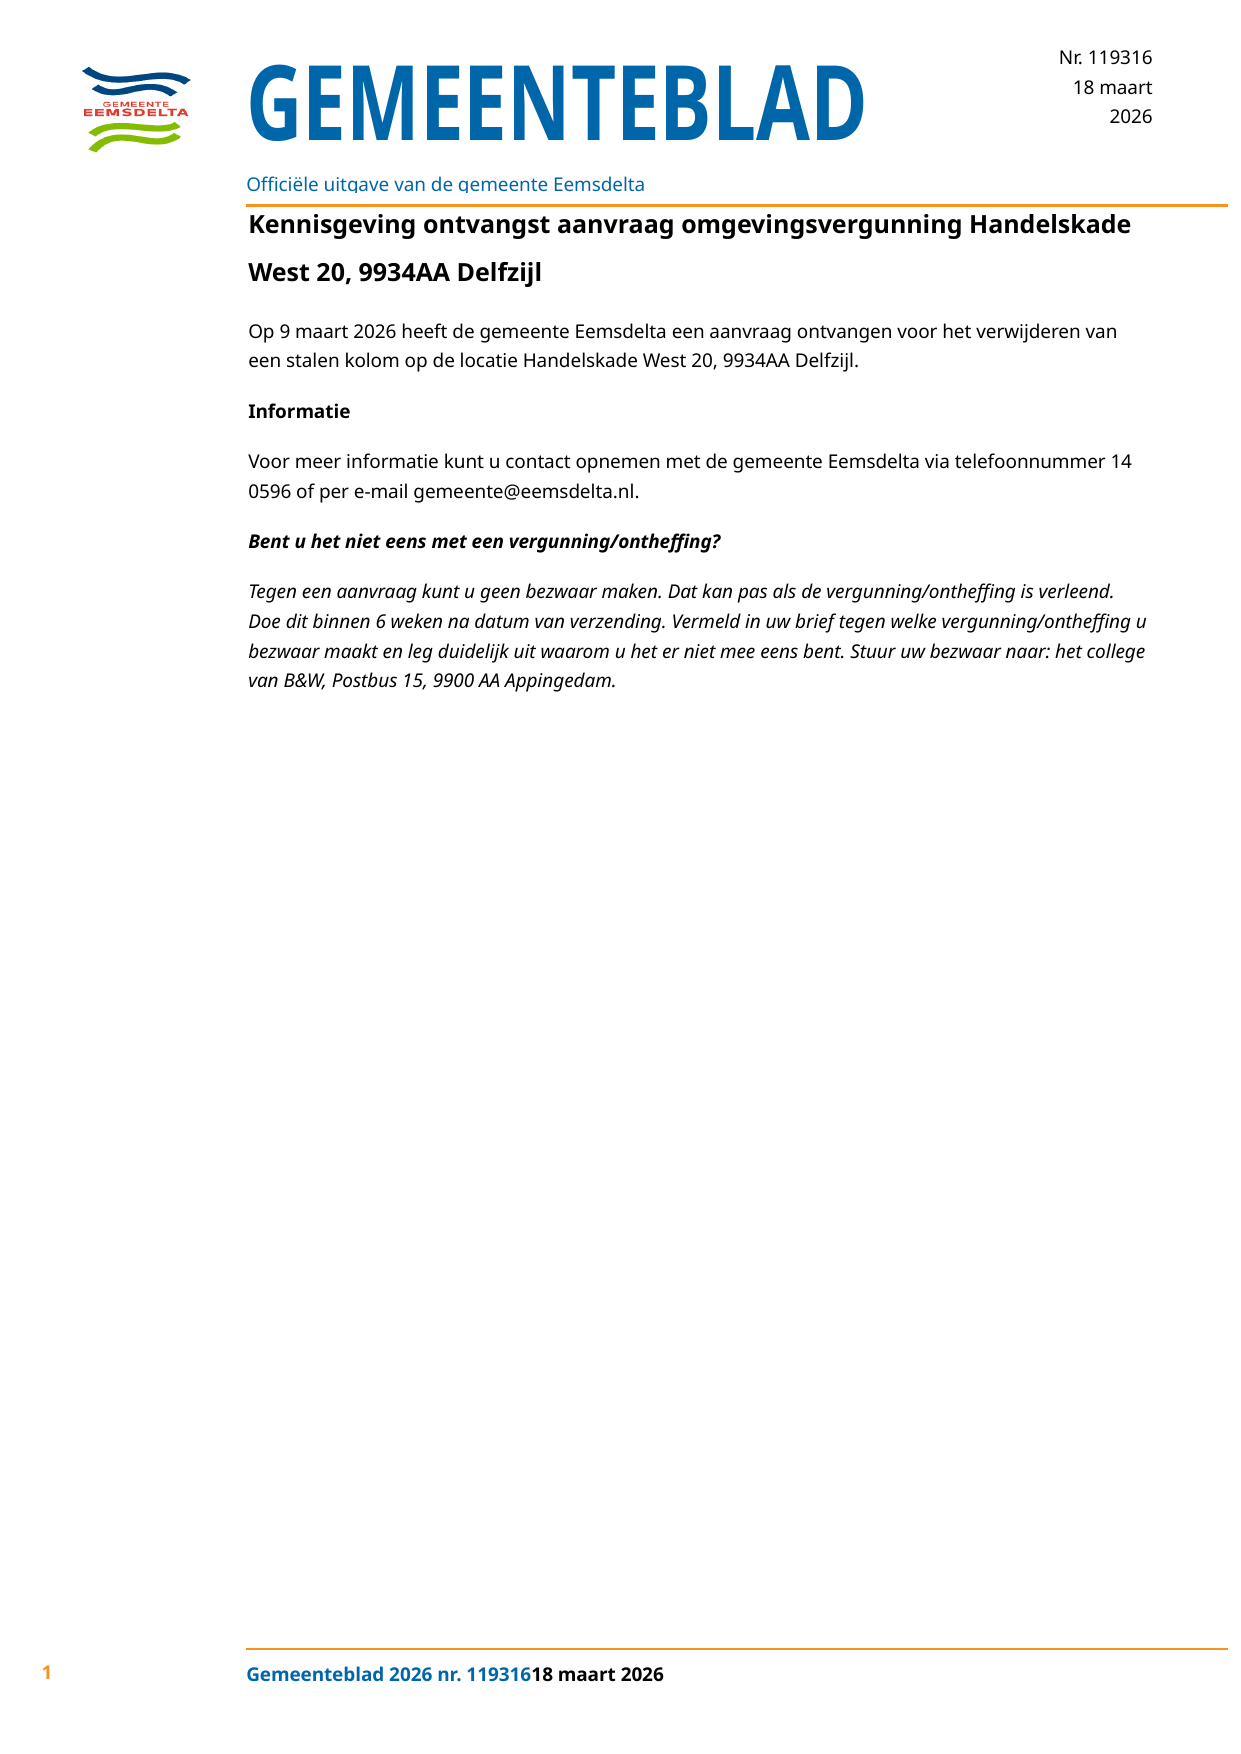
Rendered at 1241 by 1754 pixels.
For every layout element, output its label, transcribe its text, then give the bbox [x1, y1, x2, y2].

text Voor meer informatie kunt u contact opnemen met de gemeente Eemsdelta via telefoonnummer 14 0596 of per e-mail gemeente@eemsdelta.nl. [248, 448, 1152, 504]
text Kennisgeving ontvangst aanvraag omgevingsvergunning Handelskade West 20, 9934AA Delfzijl [248, 207, 1152, 288]
text Tegen een aanvraag kunt u geen bezwaar maken. Dat kan pas als de vergunning/ontheffing is verleend. Doe dit binnen 6 weken na datum van verzending. Vermeld in uw brief tegen welke vergunning/ontheffing u bezwaar maakt en leg duidelijk uit waarom u het er niet mee eens bent. Stuur uw bezwaar naar: het college van B&W, Postbus 15, 9900 AA Appingedam. [248, 579, 1152, 693]
picture [41, 47, 231, 172]
text Bent u het niet eens met een vergunning/ontheffing? [248, 528, 1152, 554]
text Op 9 maart 2026 heeft de gemeente Eemsdelta een aanvraag ontvangen voor het verwijderen van een stalen kolom op de locatie Handelskade West 20, 9934AA Delfzijl. [248, 318, 1152, 373]
text Informatie [248, 398, 1152, 424]
